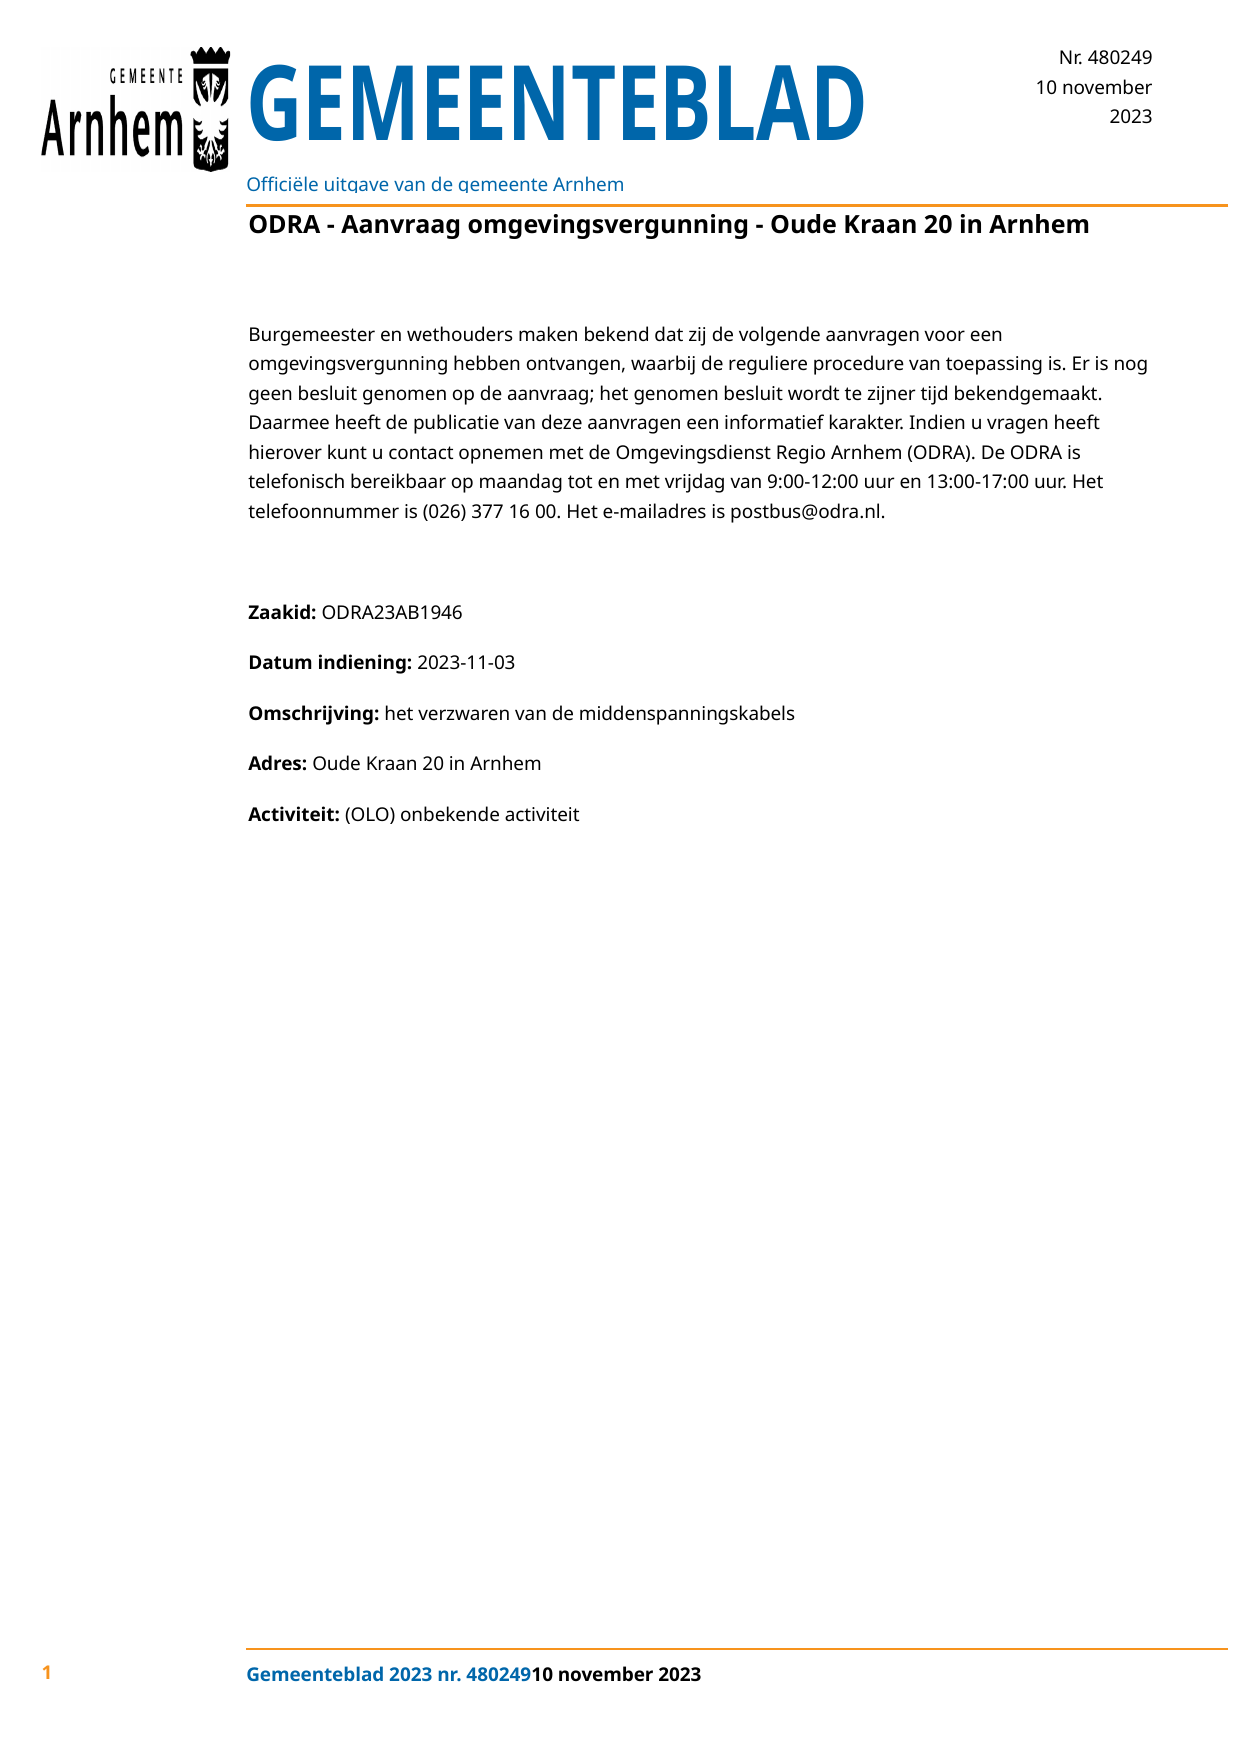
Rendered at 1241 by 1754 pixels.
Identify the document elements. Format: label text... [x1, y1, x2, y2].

text Activiteit: (OLO) onbekende activiteit [248, 801, 1152, 826]
text Adres: Oude Kraan 20 in Arnhem [248, 750, 1152, 776]
text Burgemeester en wethouders maken bekend dat zij de volgende aanvragen voor een omgevingsvergunning hebben ontvangen, waarbij de reguliere procedure van toepassing is. Er is nog geen besluit genomen op de aanvraag; het genomen besluit wordt te zijner tijd bekendgemaakt. Daarmee heeft de publicatie van deze aanvragen een informatief karakter. Indien u vragen heeft hierover kunt u contact opnemen met de Omgevingsdienst Regio Arnhem (ODRA). De ODRA is telefonisch bereikbaar op maandag tot en met vrijdag van 9:00-12:00 uur en 13:00-17:00 uur. Het telefoonnummer is (026) 377 16 00. Het e-mailadres is postbus@odra.nl. [248, 321, 1152, 524]
text Omschrijving: het verzwaren van de middenspanningskabels [248, 700, 1152, 726]
text Zaakid: ODRA23AB1946 [248, 599, 1152, 625]
text Datum indiening: 2023-11-03 [248, 649, 1152, 675]
picture [41, 47, 231, 172]
text ODRA - Aanvraag omgevingsvergunning - Oude Kraan 20 in Arnhem [248, 207, 1152, 241]
